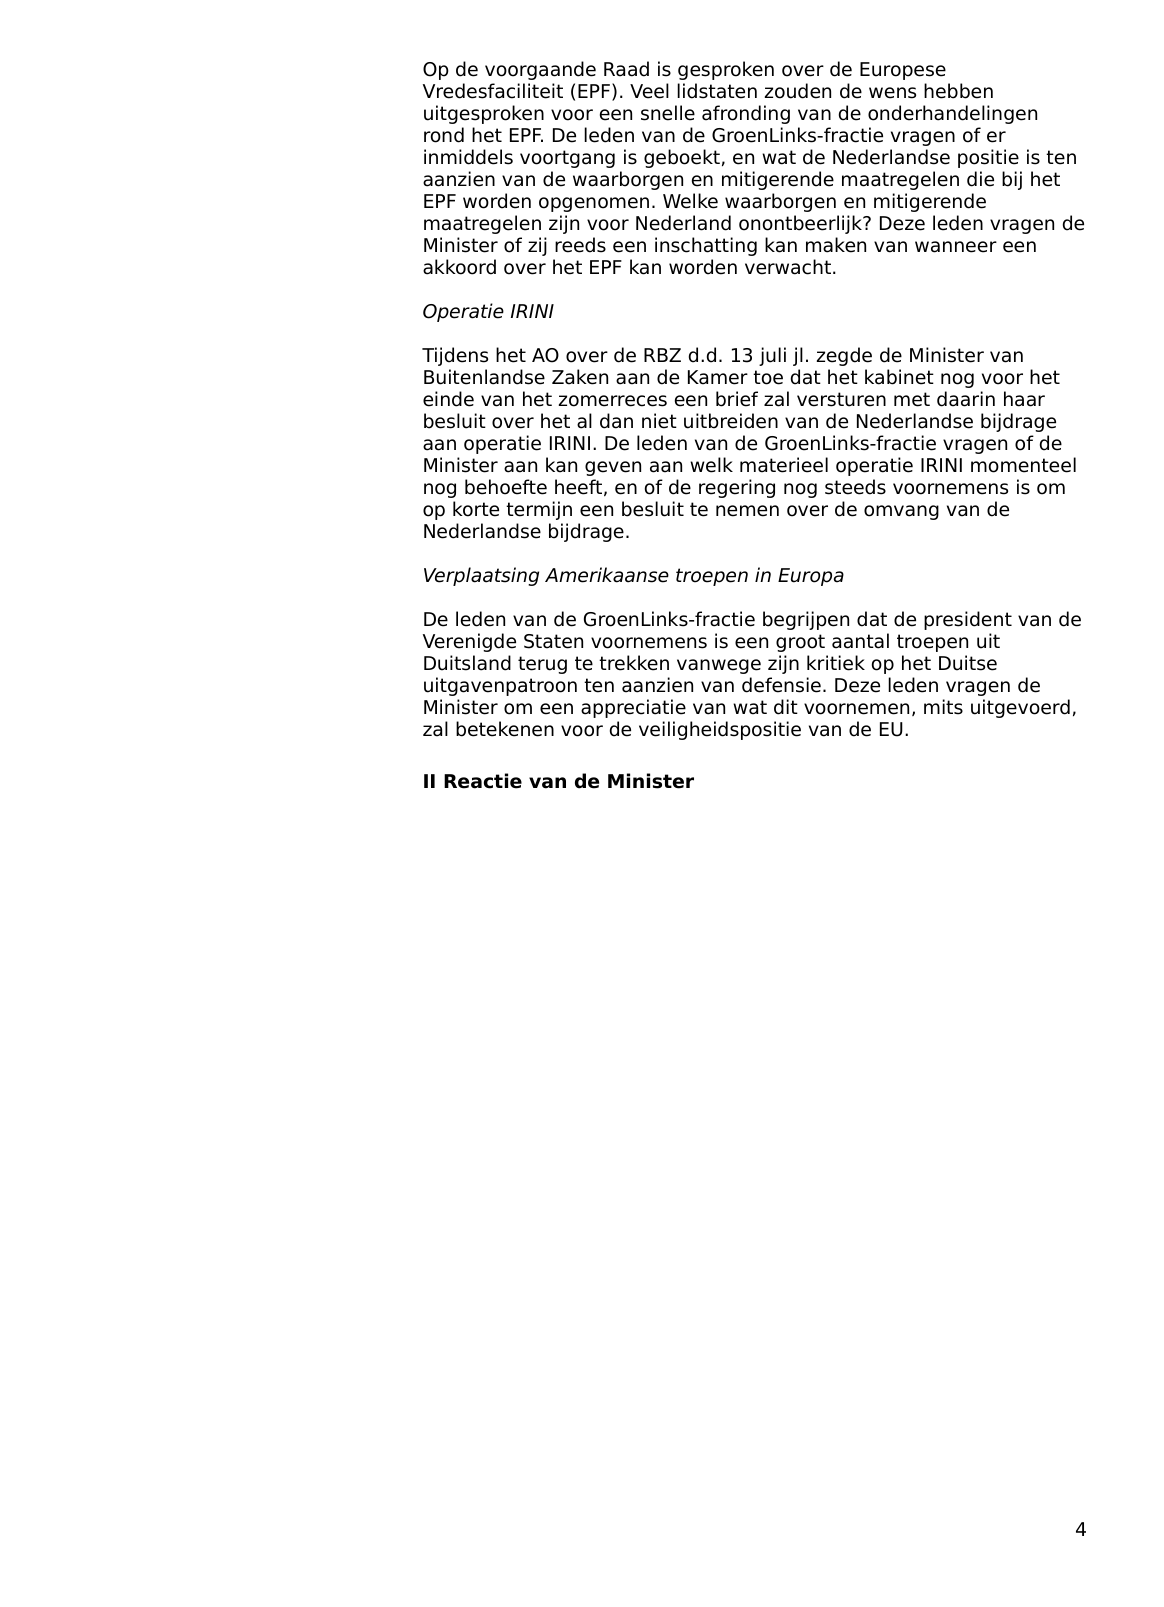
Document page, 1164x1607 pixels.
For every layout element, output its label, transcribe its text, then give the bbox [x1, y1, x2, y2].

text De leden van de GroenLinks-fractie begrijpen dat de president van de Verenigde Staten voornemens is een groot aantal troepen uit Duitsland terug te trekken vanwege zijn kritiek op het Duitse uitgavenpatroon ten aanzien van defensie. Deze leden vragen de Minister om een appreciatie van wat dit voornemen, mits uitgevoerd, zal betekenen voor de veiligheidspositie van de EU. [422, 609, 1087, 741]
text Op de voorgaande Raad is gesproken over de Europese Vredesfaciliteit (EPF). Veel lidstaten zouden de wens hebben uitgesproken voor een snelle afronding van de onderhandelingen rond het EPF. De leden van de GroenLinks-fractie vragen of er inmiddels voortgang is geboekt, en wat de Nederlandse positie is ten aanzien van de waarborgen en mitigerende maatregelen die bij het EPF worden opgenomen. Welke waarborgen en mitigerende maatregelen zijn voor Nederland onontbeerlijk? Deze leden vragen de Minister of zij reeds een inschatting kan maken van wanneer een akkoord over het EPF kan worden verwacht. [422, 59, 1087, 279]
subtitle Operatie IRINI [422, 301, 1087, 323]
text Tijdens het AO over de RBZ d.d. 13 juli jl. zegde de Minister van Buitenlandse Zaken aan de Kamer toe dat het kabinet nog voor het einde van het zomerreces een brief zal versturen met daarin haar besluit over het al dan niet uitbreiden van de Nederlandse bijdrage aan operatie IRINI. De leden van de GroenLinks-fractie vragen of de Minister aan kan geven aan welk materieel operatie IRINI momenteel nog behoefte heeft, en of de regering nog steeds voornemens is om op korte termijn een besluit te nemen over de omvang van de Nederlandse bijdrage. [422, 345, 1087, 543]
subtitle Verplaatsing Amerikaanse troepen in Europa [422, 565, 1087, 587]
subtitle II Reactie van de Minister [422, 771, 1087, 793]
